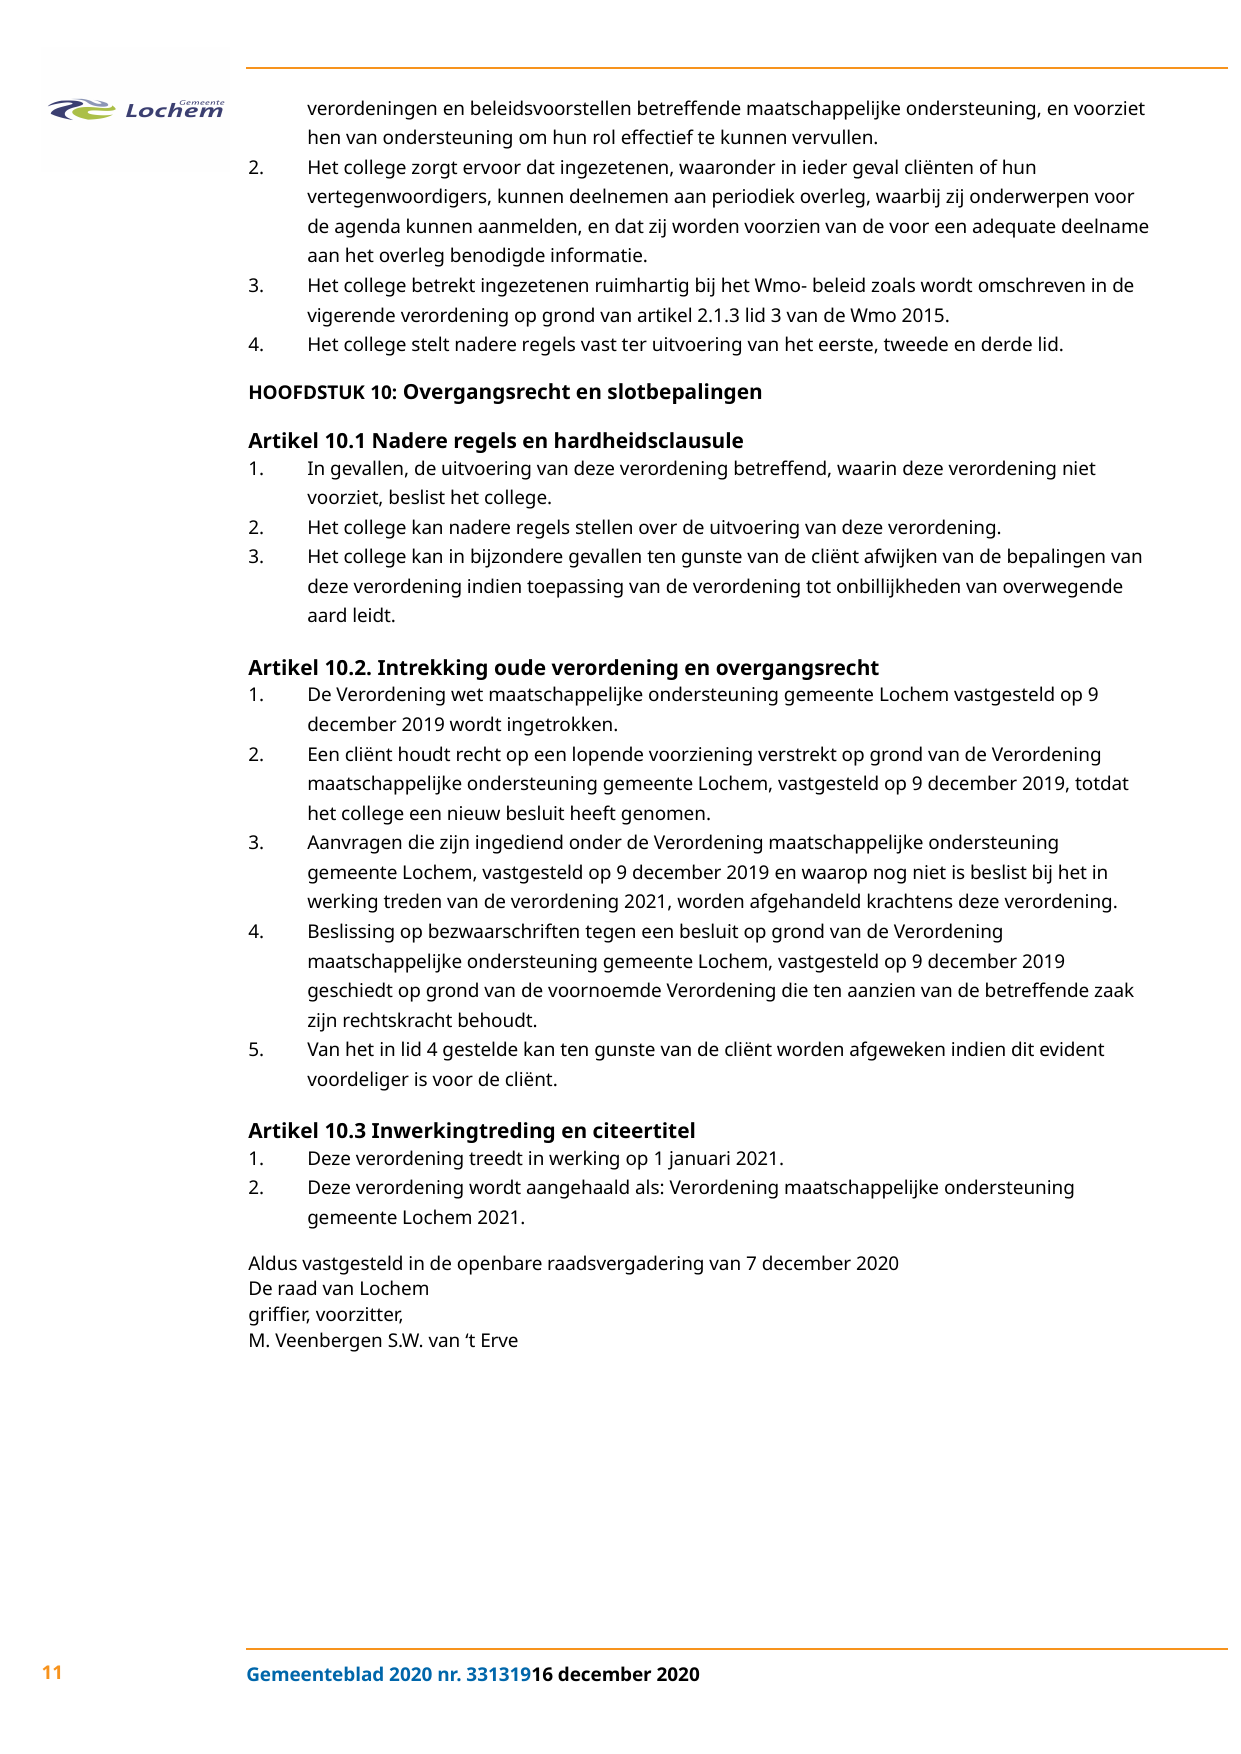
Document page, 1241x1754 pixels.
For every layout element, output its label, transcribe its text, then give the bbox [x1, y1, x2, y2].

list Het college stelt nadere regels vast ter uitvoering van het eerste, tweede en derde lid. [248, 331, 1152, 357]
list Van het in lid 4 gestelde kan ten gunste van de cliënt worden afgeweken indien dit evident voordeliger is voor de cliënt. [248, 1037, 1152, 1092]
text HOOFDSTUK 10: Overgangsrecht en slotbepalingen [248, 377, 1152, 406]
text Artikel 10.2. Intrekking oude verordening en overgangsrecht [248, 653, 1152, 682]
text M. Veenbergen S.W. van ‘t Erve [248, 1327, 1152, 1353]
list In gevallen, de uitvoering van deze verordening betreffend, waarin deze verordening niet voorziet, beslist het college. [248, 455, 1152, 510]
list Een cliënt houdt recht op een lopende voorziening verstrekt op grond van de Verordening maatschappelijke ondersteuning gemeente Lochem, vastgesteld op 9 december 2019, totdat het college een nieuw besluit heeft genomen. [248, 741, 1152, 826]
list Beslissing op bezwaarschriften tegen een besluit op grond van de Verordening maatschappelijke ondersteuning gemeente Lochem, vastgesteld op 9 december 2019 geschiedt op grond van de voornoemde Verordening die ten aanzien van de betreffende zaak zijn rechtskracht behoudt. [248, 918, 1152, 1033]
list Deze verordening wordt aangehaald als: Verordening maatschappelijke ondersteuning gemeente Lochem 2021. [248, 1174, 1152, 1230]
picture [41, 47, 231, 172]
list Aanvragen die zijn ingediend onder de Verordening maatschappelijke ondersteuning gemeente Lochem, vastgesteld op 9 december 2019 en waarop nog niet is beslist bij het in werking treden van de verordening 2021, worden afgehandeld krachtens deze verordening. [248, 829, 1152, 914]
text griffier, voorzitter, [248, 1301, 1152, 1327]
text Artikel 10.1 Nadere regels en hardheidsclausule [248, 426, 1152, 455]
list Het college zorgt ervoor dat ingezetenen, waaronder in ieder geval cliënten of hun vertegenwoordigers, kunnen deelnemen aan periodiek overleg, waarbij zij onderwerpen voor de agenda kunnen aanmelden, en dat zij worden voorzien van de voor een adequate deelname aan het overleg benodigde informatie. [248, 154, 1152, 268]
list Het college kan nadere regels stellen over de uitvoering van deze verordening. [248, 514, 1152, 540]
list verordeningen en beleidsvoorstellen betreffende maatschappelijke ondersteuning, en voorziet hen van ondersteuning om hun rol effectief te kunnen vervullen. [248, 95, 1152, 150]
text De raad van Lochem [248, 1276, 1152, 1301]
text Aldus vastgesteld in de openbare raadsvergadering van 7 december 2020 [248, 1250, 1152, 1276]
list De Verordening wet maatschappelijke ondersteuning gemeente Lochem vastgesteld op 9 december 2019 wordt ingetrokken. [248, 682, 1152, 737]
text Artikel 10.3 Inwerkingtreding en citeertitel [248, 1117, 1152, 1145]
list Het college betrekt ingezetenen ruimhartig bij het Wmo- beleid zoals wordt omschreven in de vigerende verordening op grond van artikel 2.1.3 lid 3 van de Wmo 2015. [248, 272, 1152, 328]
list Het college kan in bijzondere gevallen ten gunste van de cliënt afwijken van de bepalingen van deze verordening indien toepassing van de verordening tot onbillijkheden van overwegende aard leidt. [248, 543, 1152, 628]
list Deze verordening treedt in werking op 1 januari 2021. [248, 1145, 1152, 1171]
